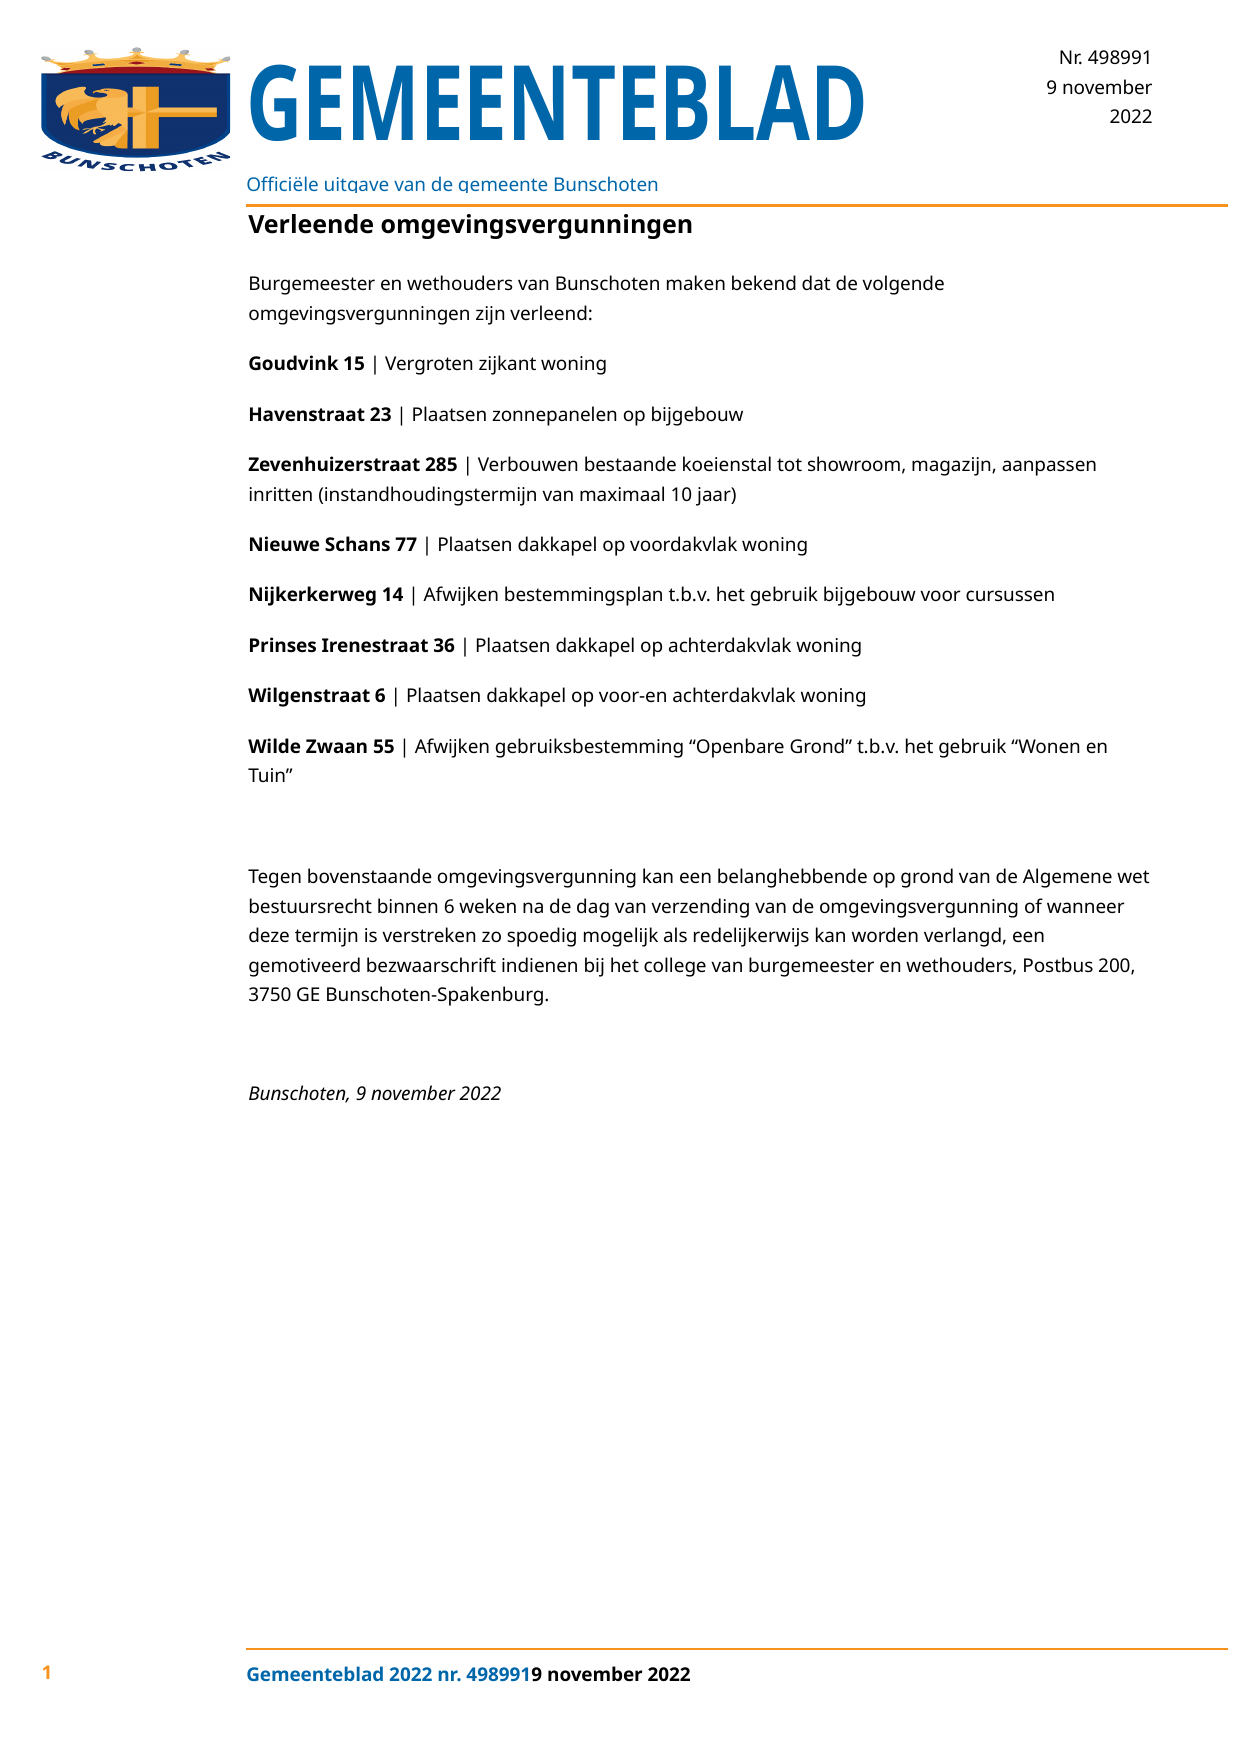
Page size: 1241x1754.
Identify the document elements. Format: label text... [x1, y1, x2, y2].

text Prinses Irenestraat 36 | Plaatsen dakkapel op achterdakvlak woning [248, 632, 1152, 658]
text Nieuwe Schans 77 | Plaatsen dakkapel op voordakvlak woning [248, 531, 1152, 557]
text Zevenhuizerstraat 285 | Verbouwen bestaande koeienstal tot showroom, magazijn, aanpassen inritten (instandhoudingstermijn van maximaal 10 jaar) [248, 451, 1152, 506]
text Wilde Zwaan 55 | Afwijken gebruiksbestemming “Openbare Grond” t.b.v. het gebruik “Wonen en Tuin” [248, 733, 1152, 788]
picture [41, 47, 231, 172]
text Tegen bovenstaande omgevingsvergunning kan een belanghebbende op grond van de Algemene wet bestuursrecht binnen 6 weken na de dag van verzending van de omgevingsvergunning of wanneer deze termijn is verstreken zo spoedig mogelijk als redelijkerwijs kan worden verlangd, een gemotiveerd bezwaarschrift indienen bij het college van burgemeester en wethouders, Postbus 200, 3750 GE Bunschoten-Spakenburg. [248, 863, 1152, 1007]
text Verleende omgevingsvergunningen [248, 207, 1152, 241]
text Havenstraat 23 | Plaatsen zonnepanelen op bijgebouw [248, 401, 1152, 426]
text Wilgenstraat 6 | Plaatsen dakkapel op voor-en achterdakvlak woning [248, 682, 1152, 708]
text Burgemeester en wethouders van Bunschoten maken bekend dat de volgende omgevingsvergunningen zijn verleend: [248, 270, 1152, 326]
text Bunschoten, 9 november 2022 [248, 1080, 1152, 1106]
text Goudvink 15 | Vergroten zijkant woning [248, 350, 1152, 376]
text Nijkerkerweg 14 | Afwijken bestemmingsplan t.b.v. het gebruik bijgebouw voor cursussen [248, 582, 1152, 607]
